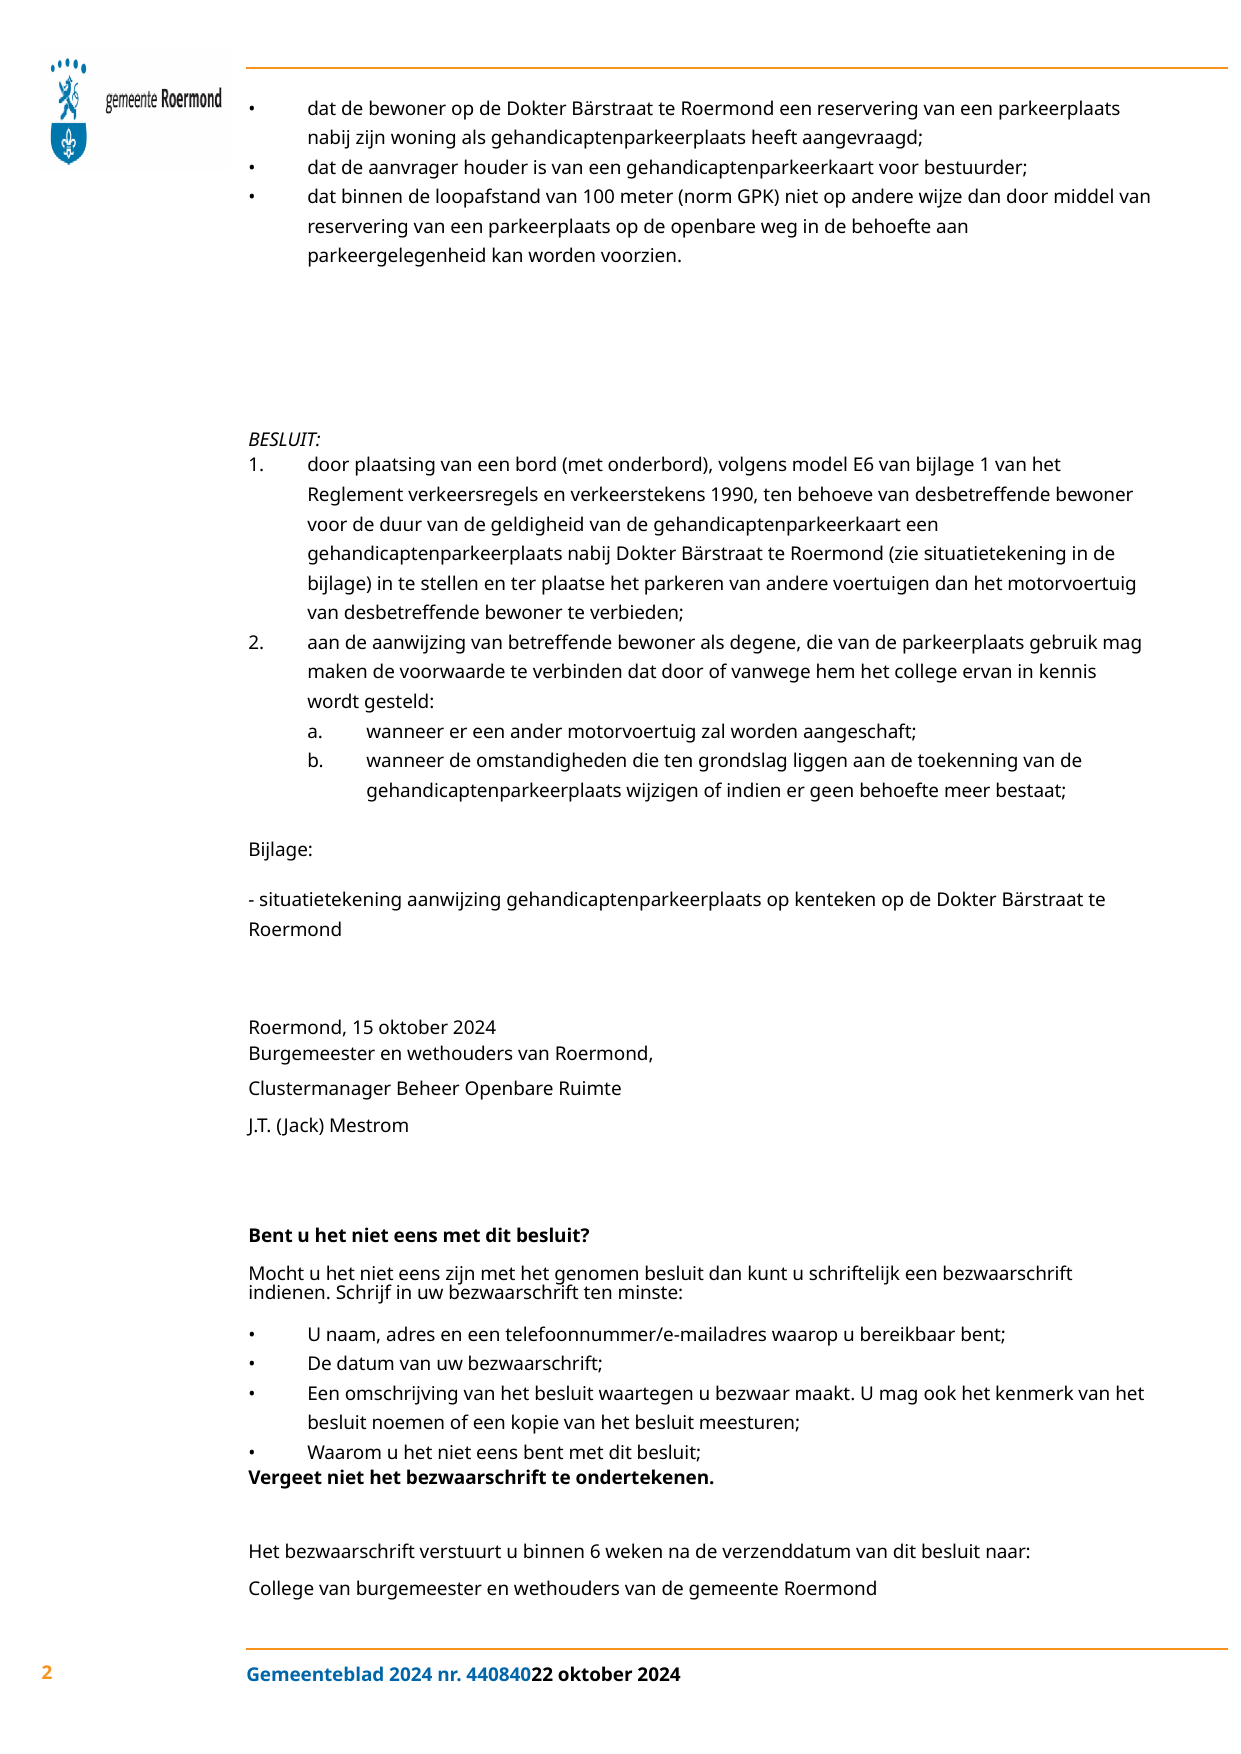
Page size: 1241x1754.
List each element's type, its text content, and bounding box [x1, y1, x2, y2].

text J.T. (Jack) Mestrom [248, 1117, 1152, 1136]
list Een omschrijving van het besluit waartegen u bezwaar maakt. U mag ook het kenmerk van het besluit noemen of een kopie van het besluit meesturen; [248, 1380, 1152, 1435]
list dat de aanvrager houder is van een gehandicaptenparkeerkaart voor bestuurder; [248, 154, 1152, 180]
text BESLUIT: [248, 426, 1152, 452]
list wanneer de omstandigheden die ten grondslag liggen aan de toekenning van de gehandicaptenparkeerplaats wijzigen of indien er geen behoefte meer bestaat; [307, 747, 1152, 803]
list De datum van uw bezwaarschrift; [248, 1350, 1152, 1376]
list U naam, adres en een telefoonnummer/e-mailadres waarop u bereikbaar bent; [248, 1321, 1152, 1346]
text - situatietekening aanwijzing gehandicaptenparkeerplaats op kenteken op de Dokter Bärstraat te Roermond [248, 887, 1152, 942]
picture [41, 47, 231, 172]
text Bent u het niet eens met dit besluit? [248, 1227, 1152, 1247]
text Roermond, 15 oktober 2024 [248, 1014, 1152, 1040]
list dat de bewoner op de Dokter Bärstraat te Roermond een reservering van een parkeerplaats nabij zijn woning als gehandicaptenparkeerplaats heeft aangevraagd; [248, 95, 1152, 150]
text College van burgemeester en wethouders van de gemeente Roermond [248, 1579, 1152, 1599]
text Burgemeester en wethouders van Roermond, [248, 1040, 1152, 1066]
list wanneer er een ander motorvoertuig zal worden aangeschaft; [307, 718, 1152, 744]
text Bijlage: [248, 836, 1152, 862]
text Clustermanager Beheer Openbare Ruimte [248, 1079, 1152, 1099]
list dat binnen de loopafstand van 100 meter (norm GPK) niet op andere wijze dan door middel van reservering van een parkeerplaats op de openbare weg in de behoefte aan parkeergelegenheid kan worden voorzien. [248, 183, 1152, 268]
text Vergeet niet het bezwaarschrift te ondertekenen. [248, 1469, 1152, 1488]
list Waarom u het niet eens bent met dit besluit; [248, 1439, 1152, 1465]
text Mocht u het niet eens zijn met het genomen besluit dan kunt u schriftelijk een bezwaarschrift indienen. Schrijf in uw bezwaarschrift ten minste: [248, 1264, 1152, 1303]
text Het bezwaarschrift verstuurt u binnen 6 weken na de verzenddatum van dit besluit naar: [248, 1543, 1152, 1562]
list aan de aanwijzing van betreffende bewoner als degene, die van de parkeerplaats gebruik mag maken de voorwaarde te verbinden dat door of vanwege hem het college ervan in kennis wordt gesteld: [248, 629, 1152, 714]
list door plaatsing van een bord (met onderbord), volgens model E6 van bijlage 1 van het Reglement verkeersregels en verkeerstekens 1990, ten behoeve van desbetreffende bewoner voor de duur van de geldigheid van de gehandicaptenparkeerkaart een gehandicaptenparkeerplaats nabij Dokter Bärstraat te Roermond (zie situatietekening in de bijlage) in te stellen en ter plaatse het parkeren van andere voertuigen dan het motorvoertuig van desbetreffende bewoner te verbieden; [248, 452, 1152, 625]
